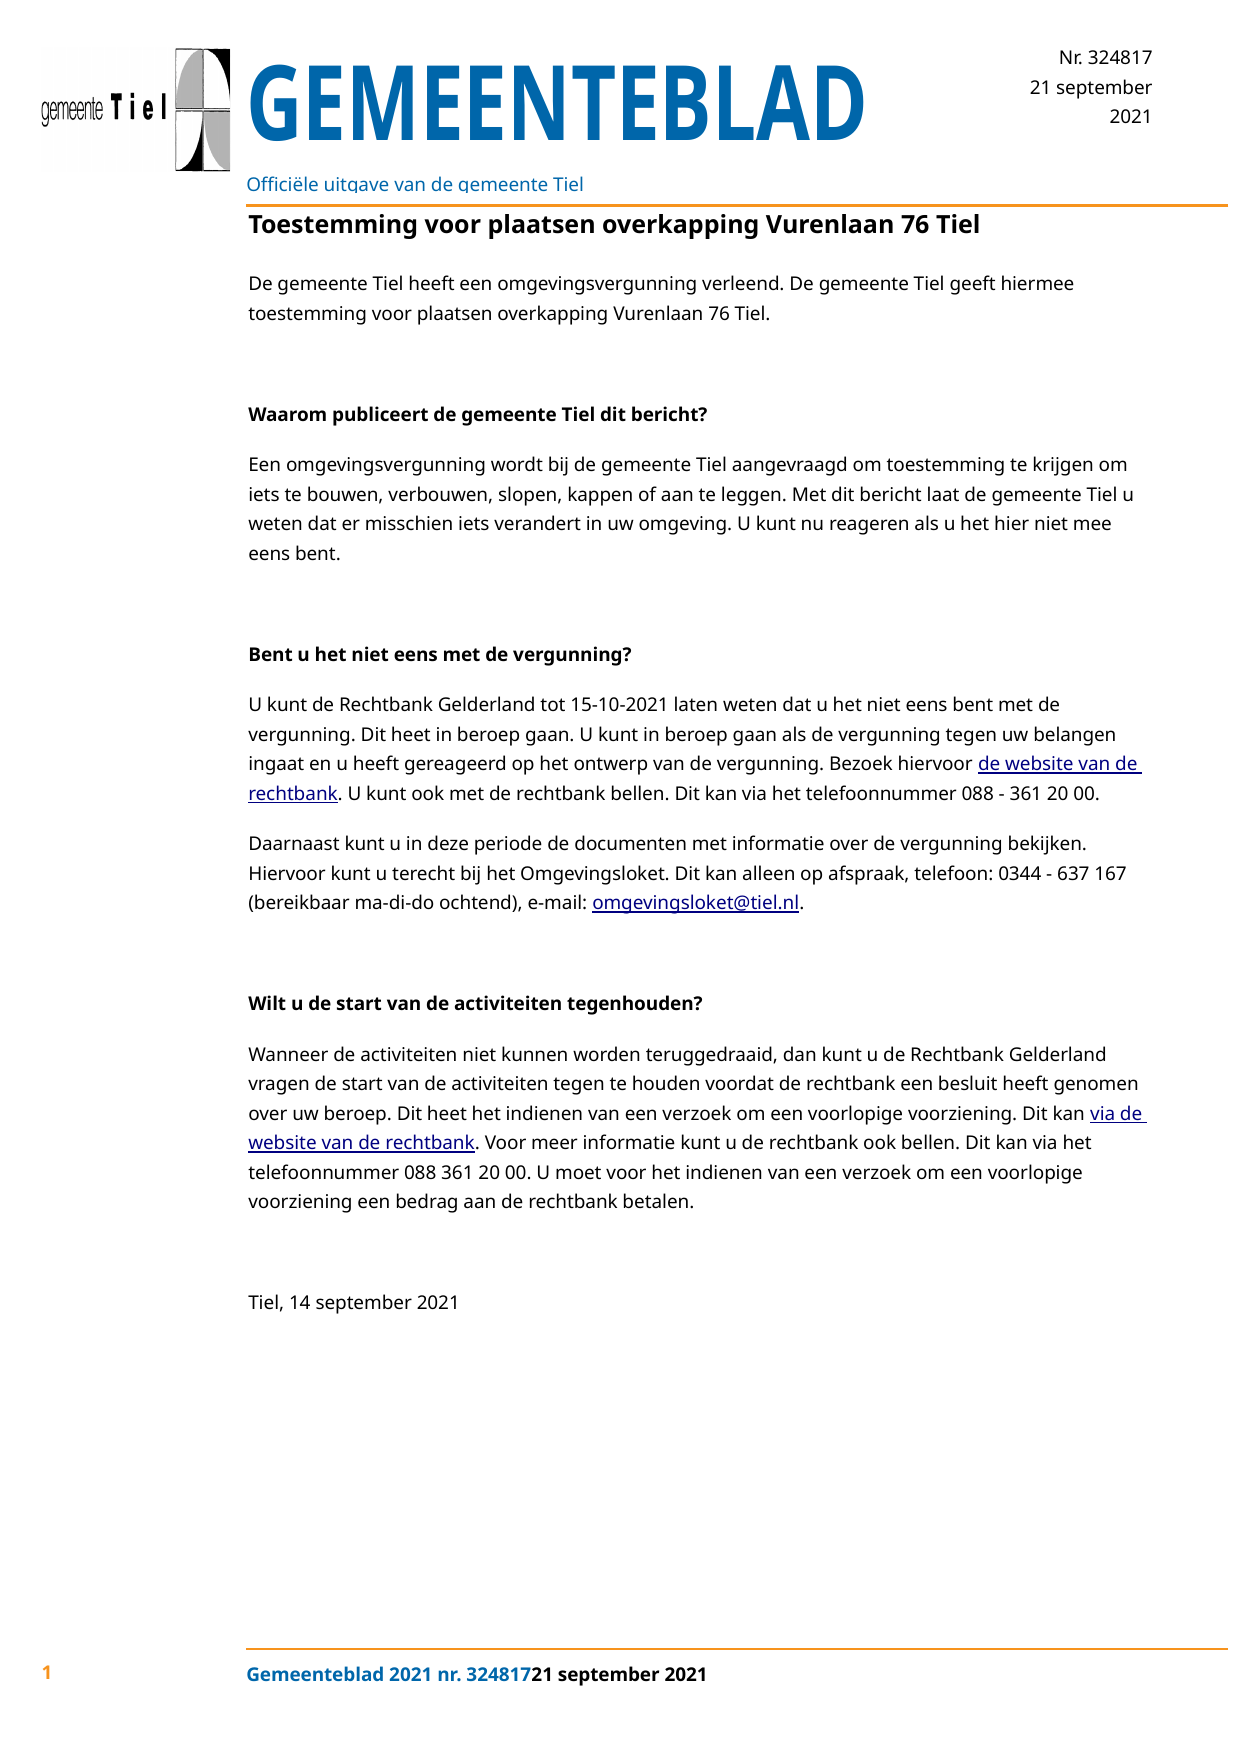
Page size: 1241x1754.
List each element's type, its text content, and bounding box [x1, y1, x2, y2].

text U kunt de Rechtbank Gelderland tot 15-10-2021 laten weten dat u het niet eens bent met de vergunning. Dit heet in beroep gaan. U kunt in beroep gaan als de vergunning tegen uw belangen ingaat en u heeft gereageerd op het ontwerp van de vergunning. Bezoek hiervoor de website van de rechtbank. U kunt ook met de rechtbank bellen. Dit kan via het telefoonnummer 088 - 361 20 00. [248, 691, 1152, 806]
text Bent u het niet eens met de vergunning? [248, 641, 1152, 666]
text Waarom publiceert de gemeente Tiel dit bericht? [248, 401, 1152, 426]
text Daarnaast kunt u in deze periode de documenten met informatie over de vergunning bekijken. Hiervoor kunt u terecht bij het Omgevingsloket. Dit kan alleen op afspraak, telefoon: 0344 - 637 167 (bereikbaar ma-di-do ochtend), e-mail: omgevingsloket@tiel.nl. [248, 830, 1152, 915]
text Een omgevingsvergunning wordt bij de gemeente Tiel aangevraagd om toestemming te krijgen om iets te bouwen, verbouwen, slopen, kappen of aan te leggen. Met dit bericht laat de gemeente Tiel u weten dat er misschien iets verandert in uw omgeving. U kunt nu reageren als u het hier niet mee eens bent. [248, 451, 1152, 566]
text Wilt u de start van de activiteiten tegenhouden? [248, 990, 1152, 1016]
text De gemeente Tiel heeft een omgevingsvergunning verleend. De gemeente Tiel geeft hiermee toestemming voor plaatsen overkapping Vurenlaan 76 Tiel. [248, 270, 1152, 326]
text Toestemming voor plaatsen overkapping Vurenlaan 76 Tiel [248, 207, 1152, 241]
text Tiel, 14 september 2021 [248, 1289, 1152, 1315]
picture [41, 47, 231, 172]
text Wanneer de activiteiten niet kunnen worden teruggedraaid, dan kunt u de Rechtbank Gelderland vragen de start van de activiteiten tegen te houden voordat de rechtbank een besluit heeft genomen over uw beroep. Dit heet het indienen van een verzoek om een voorlopige voorziening. Dit kan via de website van de rechtbank. Voor meer informatie kunt u de rechtbank ook bellen. Dit kan via het telefoonnummer 088 361 20 00. U moet voor het indienen van een verzoek om een voorlopige voorziening een bedrag aan de rechtbank betalen. [248, 1041, 1152, 1214]
